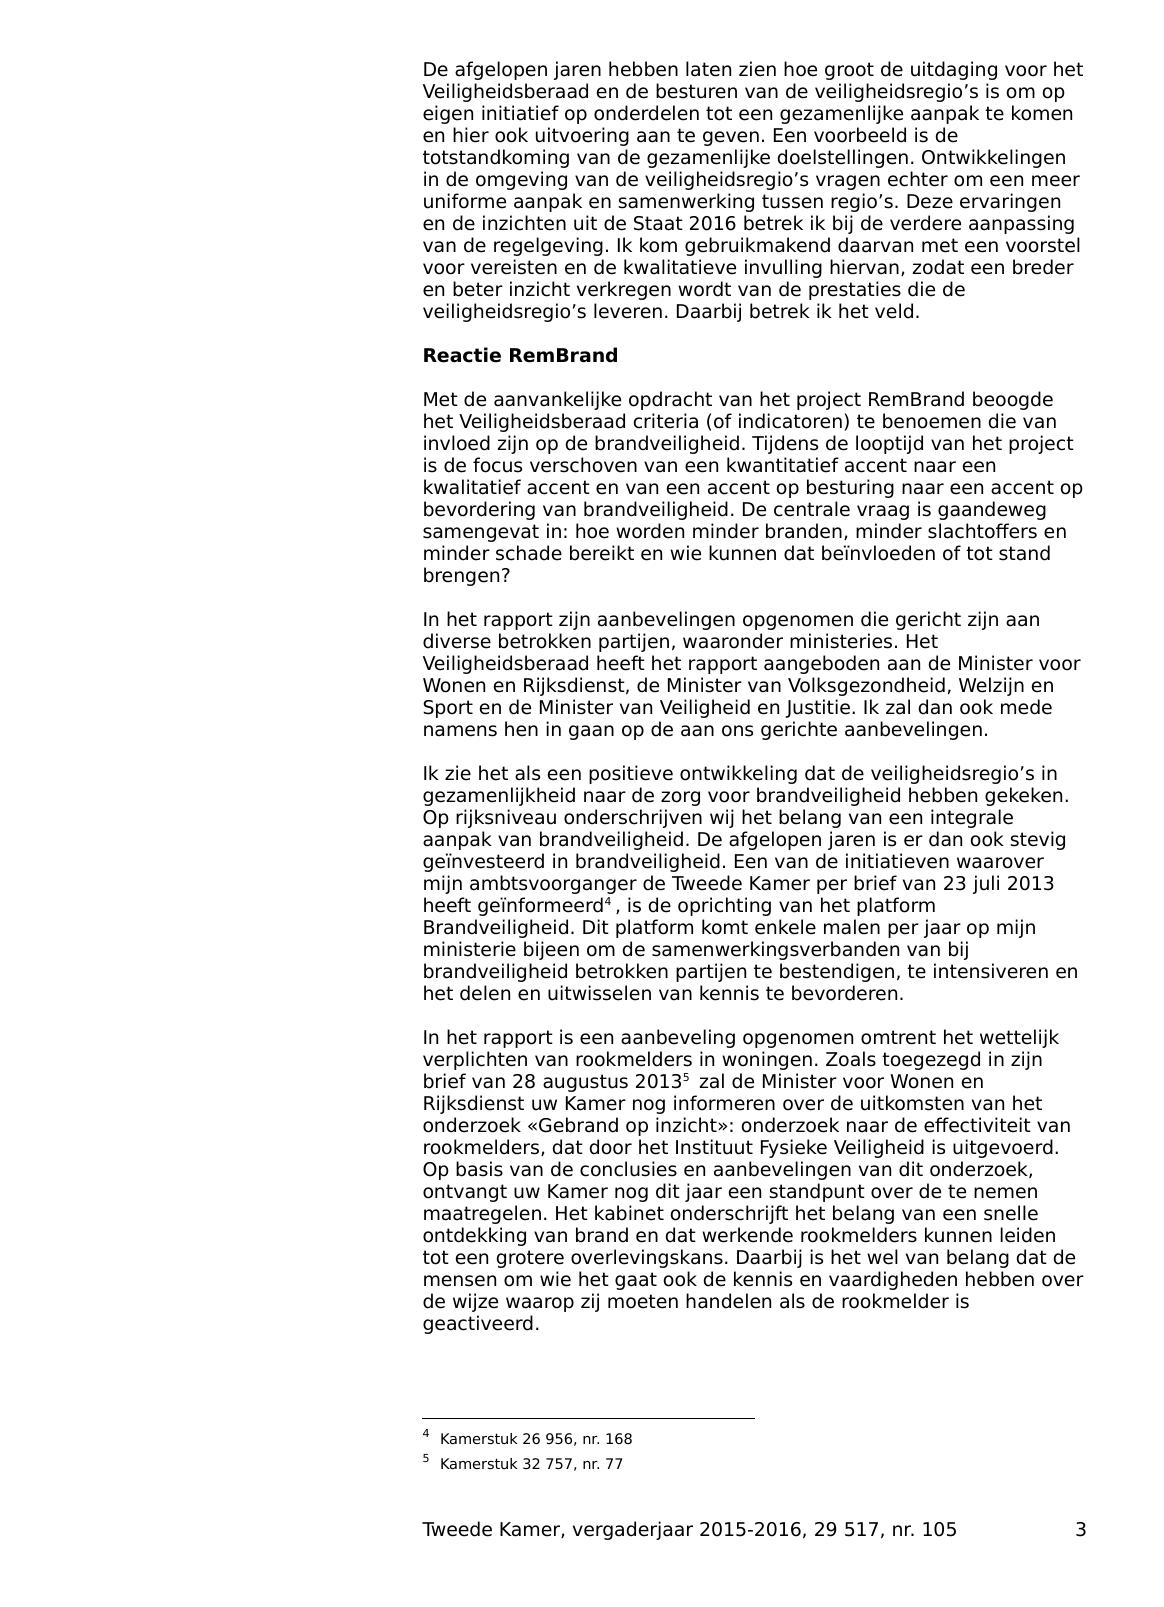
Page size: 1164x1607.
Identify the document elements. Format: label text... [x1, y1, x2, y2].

text Met de aanvankelijke opdracht van het project RemBrand beoogde het Veiligheidsberaad criteria (of indicatoren) te benoemen die van invloed zijn op de brandveiligheid. Tijdens de looptijd van het project is de focus verschoven van een kwantitatief accent naar een kwalitatief accent en van een accent op besturing naar een accent op bevordering van brandveiligheid. De centrale vraag is gaandeweg samengevat in: hoe worden minder branden, minder slachtoffers en minder schade bereikt en wie kunnen dat beïnvloeden of tot stand brengen? [422, 389, 1087, 587]
text In het rapport is een aanbeveling opgenomen omtrent het wettelijk verplichten van rookmelders in woningen. Zoals toegezegd in zijn brief van 28 augustus 2013 zal de Minister voor Wonen en Rijksdienst uw Kamer nog informeren over de uitkomsten van het onderzoek «Gebrand op inzicht»: onderzoek naar de effectiviteit van rookmelders, dat door het Instituut Fysieke Veiligheid is uitgevoerd. Op basis van de conclusies en aanbevelingen van dit onderzoek, ontvangt uw Kamer nog dit jaar een standpunt over de te nemen maatregelen. Het kabinet onderschrijft het belang van een snelle ontdekking van brand en dat werkende rookmelders kunnen leiden tot een grotere overlevingskans. Daarbij is het wel van belang dat de mensen om wie het gaat ook de kennis en vaardigheden hebben over de wijze waarop zij moeten handelen als de rookmelder is geactiveerd. [422, 1027, 1087, 1335]
text In het rapport zijn aanbevelingen opgenomen die gericht zijn aan diverse betrokken partijen, waaronder ministeries. Het Veiligheidsberaad heeft het rapport aangeboden aan de Minister voor Wonen en Rijksdienst, de Minister van Volksgezondheid, Welzijn en Sport en de Minister van Veiligheid en Justitie. Ik zal dan ook mede namens hen in gaan op de aan ons gerichte aanbevelingen. [422, 609, 1087, 741]
text Kamerstuk 32 757, nr. 77 [422, 1452, 1087, 1474]
text Kamerstuk 26 956, nr. 168 [422, 1427, 1087, 1449]
text Ik zie het als een positieve ontwikkeling dat de veiligheidsregio’s in gezamenlijkheid naar de zorg voor brandveiligheid hebben gekeken. Op rijksniveau onderschrijven wij het belang van een integrale aanpak van brandveiligheid. De afgelopen jaren is er dan ook stevig geïnvesteerd in brandveiligheid. Een van de initiatieven waarover mijn ambtsvoorganger de Tweede Kamer per brief van 23 juli 2013 heeft geïnformeerd, is de oprichting van het platform Brandveiligheid. Dit platform komt enkele malen per jaar op mijn ministerie bijeen om de samenwerkingsverbanden van bij brandveiligheid betrokken partijen te bestendigen, te intensiveren en het delen en uitwisselen van kennis te bevorderen. [422, 763, 1087, 1005]
text De afgelopen jaren hebben laten zien hoe groot de uitdaging voor het Veiligheidsberaad en de besturen van de veiligheidsregio’s is om op eigen initiatief op onderdelen tot een gezamenlijke aanpak te komen en hier ook uitvoering aan te geven. Een voorbeeld is de totstandkoming van de gezamenlijke doelstellingen. Ontwikkelingen in de omgeving van de veiligheidsregio’s vragen echter om een meer uniforme aanpak en samenwerking tussen regio’s. Deze ervaringen en de inzichten uit de Staat 2016 betrek ik bij de verdere aanpassing van de regelgeving. Ik kom gebruikmakend daarvan met een voorstel voor vereisten en de kwalitatieve invulling hiervan, zodat een breder en beter inzicht verkregen wordt van de prestaties die de veiligheidsregio’s leveren. Daarbij betrek ik het veld. [422, 59, 1087, 323]
subtitle Reactie RemBrand [422, 345, 1087, 367]
